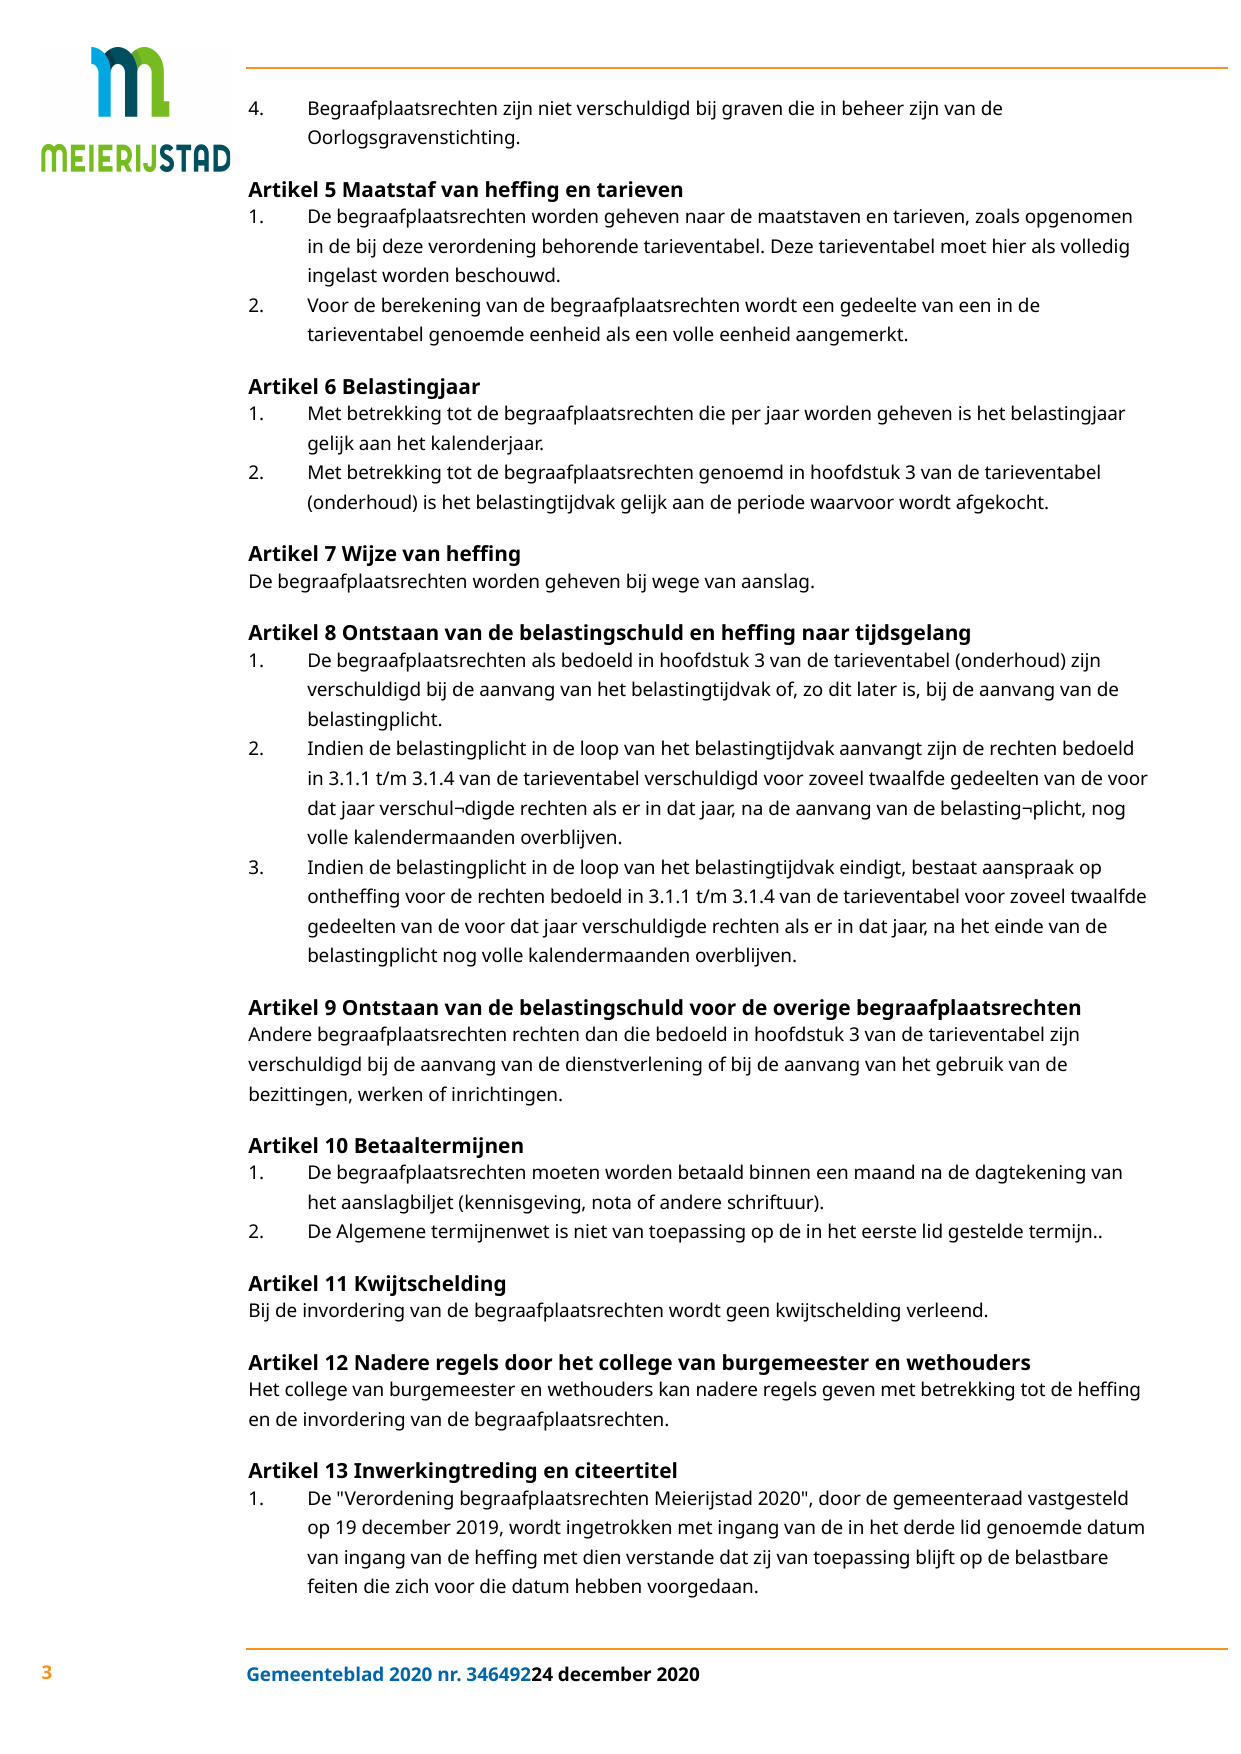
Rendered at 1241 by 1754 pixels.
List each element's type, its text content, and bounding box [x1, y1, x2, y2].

text Artikel 11 Kwijtschelding [248, 1269, 1152, 1298]
text Artikel 6 Belastingjaar [248, 372, 1152, 400]
text Artikel 5 Maatstaf van heffing en tarieven [248, 175, 1152, 203]
text Het college van burgemeester en wethouders kan nadere regels geven met betrekking tot de heffing en de invordering van de begraafplaatsrechten. [248, 1376, 1152, 1432]
text Artikel 7 Wijze van heffing [248, 539, 1152, 568]
picture [41, 47, 231, 172]
list Met betrekking tot de begraafplaatsrechten genoemd in hoofdstuk 3 van de tarieventabel (onderhoud) is het belastingtijdvak gelijk aan de periode waarvoor wordt afgekocht. [248, 459, 1152, 515]
list De begraafplaatsrechten moeten worden betaald binnen een maand na de dagtekening van het aanslagbiljet (kennisgeving, nota of andere schriftuur). [248, 1159, 1152, 1215]
list Indien de belastingplicht in de loop van het belastingtijdvak eindigt, bestaat aanspraak op ontheffing voor de rechten bedoeld in 3.1.1 t/m 3.1.4 van de tarieventabel voor zoveel twaalfde gedeelten van de voor dat jaar verschuldigde rechten als er in dat jaar, na het einde van de belastingplicht nog volle kalendermaanden overblijven. [248, 854, 1152, 968]
text Artikel 13 Inwerkingtreding en citeertitel [248, 1456, 1152, 1485]
list Begraafplaatsrechten zijn niet verschuldigd bij graven die in beheer zijn van de Oorlogsgravenstichting. [248, 95, 1152, 150]
list Met betrekking tot de begraafplaatsrechten die per jaar worden geheven is het belastingjaar gelijk aan het kalenderjaar. [248, 400, 1152, 456]
list De "Verordening begraafplaatsrechten Meierijstad 2020", door de gemeenteraad vastgesteld op 19 december 2019, wordt ingetrokken met ingang van de in het derde lid genoemde datum van ingang van de heffing met dien verstande dat zij van toepassing blijft op de belastbare feiten die zich voor die datum hebben voorgedaan. [248, 1485, 1152, 1599]
list De begraafplaatsrechten als bedoeld in hoofdstuk 3 van de tarieventabel (onderhoud) zijn verschuldigd bij de aanvang van het belastingtijdvak of, zo dit later is, bij de aanvang van de belastingplicht. [248, 647, 1152, 732]
text Artikel 9 Ontstaan van de belastingschuld voor de overige begraafplaatsrechten [248, 993, 1152, 1022]
text Andere begraafplaatsrechten rechten dan die bedoeld in hoofdstuk 3 van de tarieventabel zijn verschuldigd bij de aanvang van de dienstverlening of bij de aanvang van het gebruik van de bezittingen, werken of inrichtingen. [248, 1022, 1152, 1106]
text Artikel 10 Betaaltermijnen [248, 1131, 1152, 1159]
text Bij de invordering van de begraafplaatsrechten wordt geen kwijtschelding verleend. [248, 1298, 1152, 1323]
list De Algemene termijnenwet is niet van toepassing op de in het eerste lid gestelde termijn.. [248, 1219, 1152, 1244]
list De begraafplaatsrechten worden geheven naar de maatstaven en tarieven, zoals opgenomen in de bij deze verordening behorende tarieventabel. Deze tarieventabel moet hier als volledig ingelast worden beschouwd. [248, 203, 1152, 288]
list Voor de berekening van de begraafplaatsrechten wordt een gedeelte van een in de tarieventabel genoemde eenheid als een volle eenheid aangemerkt. [248, 292, 1152, 347]
text Artikel 8 Ontstaan van de belastingschuld en heffing naar tijdsgelang [248, 618, 1152, 647]
text De begraafplaatsrechten worden geheven bij wege van aanslag. [248, 568, 1152, 594]
text Artikel 12 Nadere regels door het college van burgemeester en wethouders [248, 1348, 1152, 1376]
list Indien de belastingplicht in de loop van het belastingtijdvak aanvangt zijn de rechten bedoeld in 3.1.1 t/m 3.1.4 van de tarieventabel verschuldigd voor zoveel twaalfde gedeelten van de voor dat jaar verschul¬digde rechten als er in dat jaar, na de aanvang van de belasting¬plicht, nog volle kalendermaanden overblijven. [248, 736, 1152, 850]
